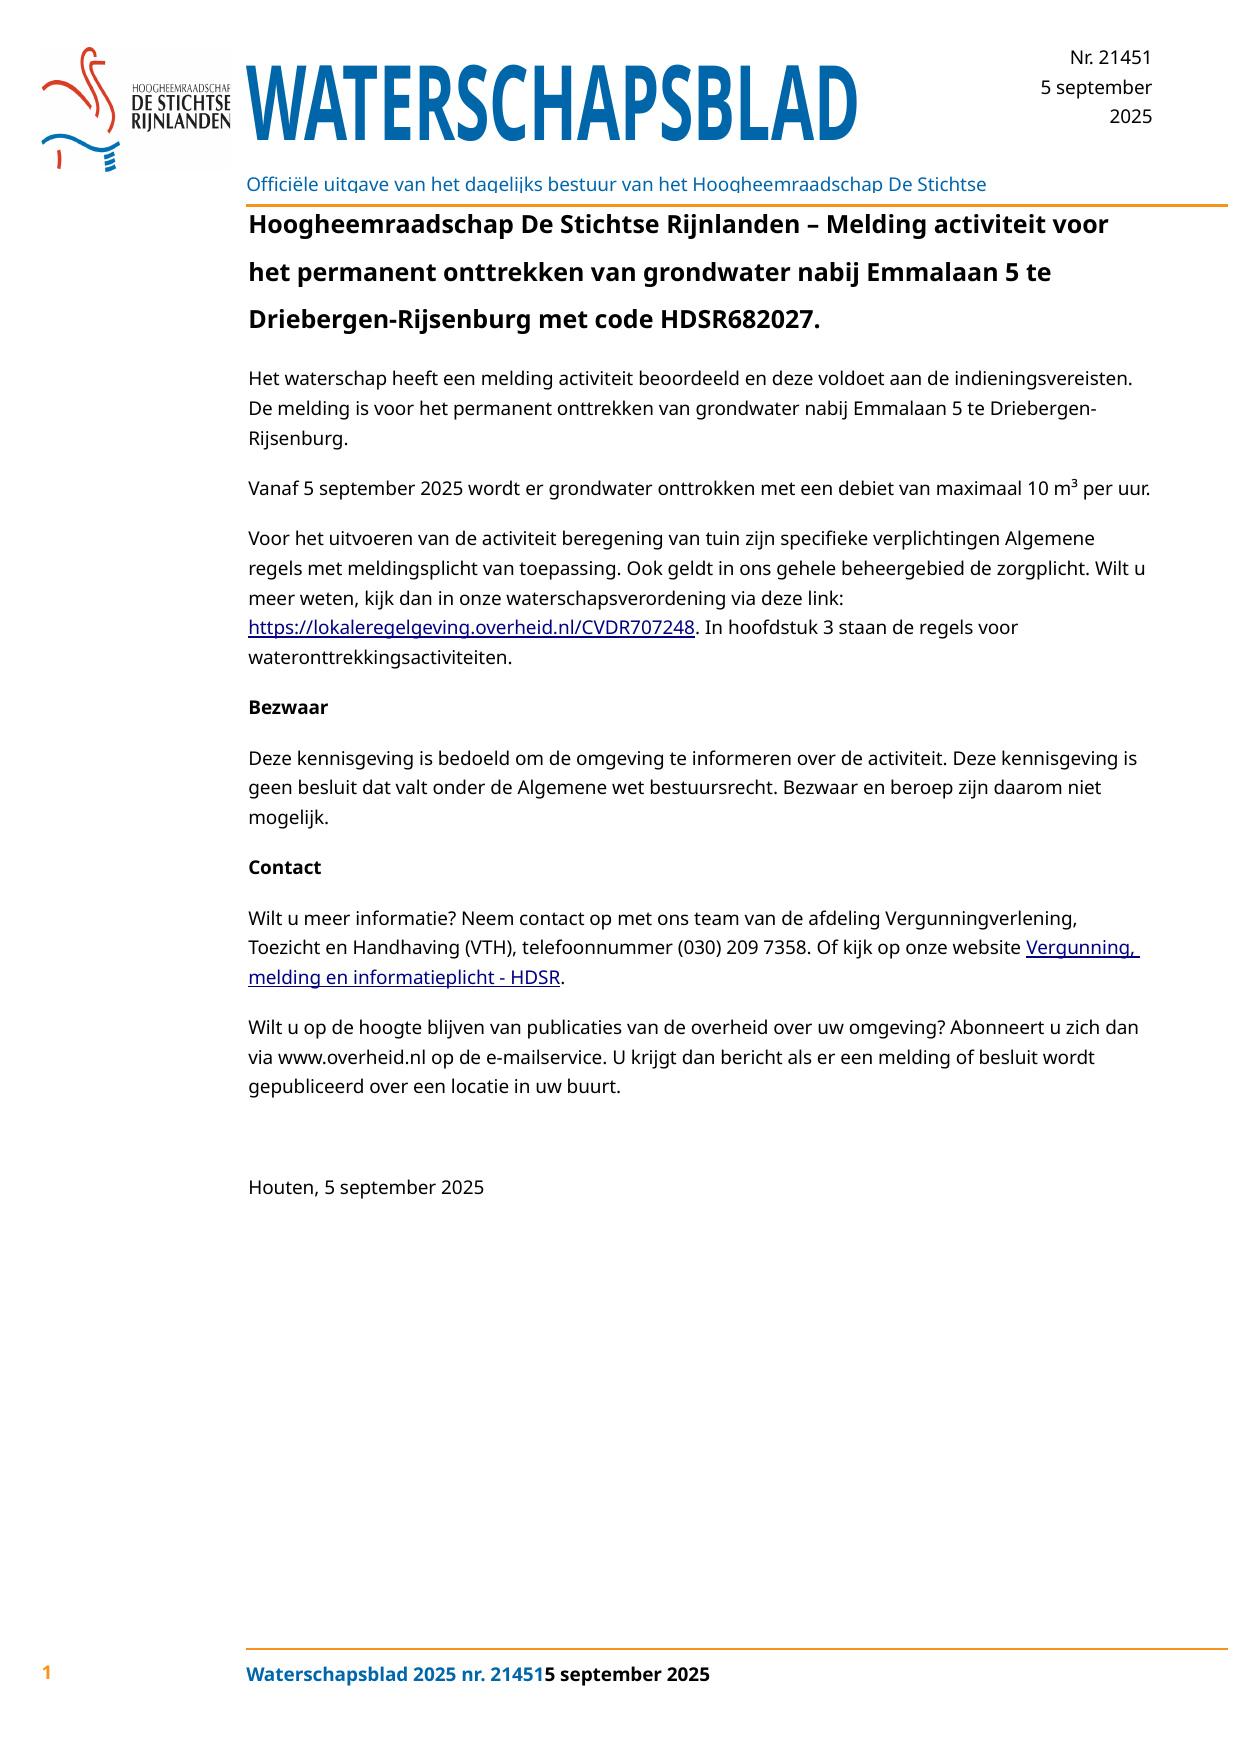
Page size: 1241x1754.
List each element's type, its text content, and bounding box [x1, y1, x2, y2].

text Contact [248, 854, 1152, 880]
text Voor het uitvoeren van de activiteit beregening van tuin zijn specifieke verplichtingen Algemene regels met meldingsplicht van toepassing. Ook geldt in ons gehele beheergebied de zorgplicht. Wilt u meer weten, kijk dan in onze waterschapsverordening via deze link: https://lokaleregelgeving.overheid.nl/CVDR707248. In hoofdstuk 3 staan de regels voor wateronttrekkingsactiviteiten. [248, 526, 1152, 669]
text Deze kennisgeving is bedoeld om de omgeving te informeren over de activiteit. Deze kennisgeving is geen besluit dat valt onder de Algemene wet bestuursrecht. Bezwaar en beroep zijn daarom niet mogelijk. [248, 745, 1152, 829]
text Hoogheemraadschap De Stichtse Rijnlanden – Melding activiteit voor het permanent onttrekken van grondwater nabij Emmalaan 5 te Driebergen-Rijsenburg met code HDSR682027. [248, 207, 1152, 336]
text Wilt u meer informatie? Neem contact op met ons team van de afdeling Vergunningverlening, Toezicht en Handhaving (VTH), telefoonnummer (030) 209 7358. Of kijk op onze website Vergunning, melding en informatieplicht - HDSR. [248, 905, 1152, 989]
text Vanaf 5 september 2025 wordt er grondwater onttrokken met een debiet van maximaal 10 m³ per uur. [248, 475, 1152, 501]
text Bezwaar [248, 694, 1152, 720]
picture [41, 47, 231, 172]
text Houten, 5 september 2025 [248, 1174, 1152, 1200]
text Wilt u op de hoogte blijven van publicaties van de overheid over uw omgeving? Abonneert u zich dan via www.overheid.nl op de e-mailservice. U krijgt dan bericht als er een melding of besluit wordt gepubliceerd over een locatie in uw buurt. [248, 1014, 1152, 1099]
text Het waterschap heeft een melding activiteit beoordeeld en deze voldoet aan de indieningsvereisten. De melding is voor het permanent onttrekken van grondwater nabij Emmalaan 5 te Driebergen-Rijsenburg. [248, 366, 1152, 450]
